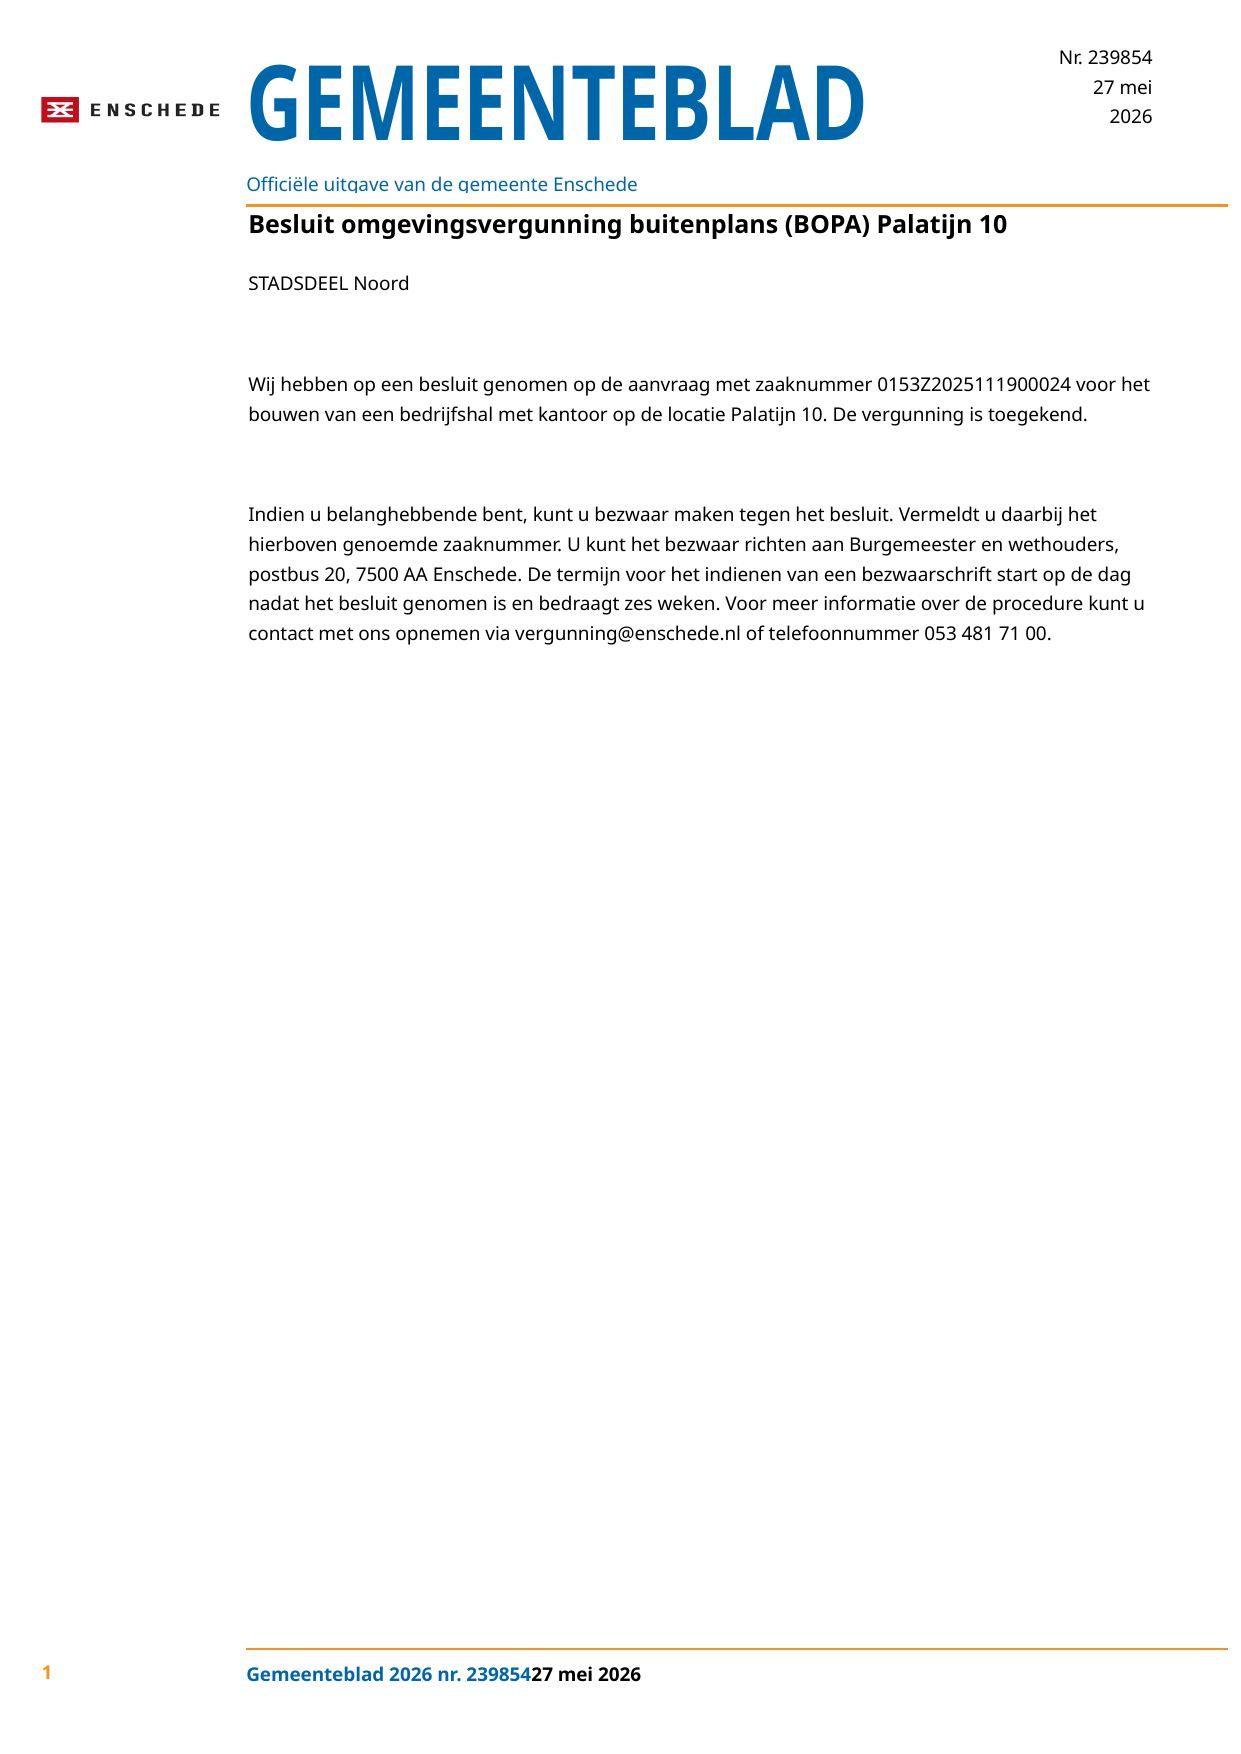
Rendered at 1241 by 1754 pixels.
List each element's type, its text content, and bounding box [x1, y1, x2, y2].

picture [41, 47, 231, 172]
text STADSDEEL Noord [248, 270, 1152, 296]
text Wij hebben op een besluit genomen op de aanvraag met zaaknummer 0153Z2025111900024 voor het bouwen van een bedrijfshal met kantoor op de locatie Palatijn 10. De vergunning is toegekend. [248, 371, 1152, 426]
text Besluit omgevingsvergunning buitenplans (BOPA) Palatijn 10 [248, 207, 1152, 241]
text Indien u belanghebbende bent, kunt u bezwaar maken tegen het besluit. Vermeldt u daarbij het hierboven genoemde zaaknummer. U kunt het bezwaar richten aan Burgemeester en wethouders, postbus 20, 7500 AA Enschede. De termijn voor het indienen van een bezwaarschrift start op de dag nadat het besluit genomen is en bedraagt zes weken. Voor meer informatie over de procedure kunt u contact met ons opnemen via vergunning@enschede.nl of telefoonnummer 053 481 71 00. [248, 502, 1152, 646]
